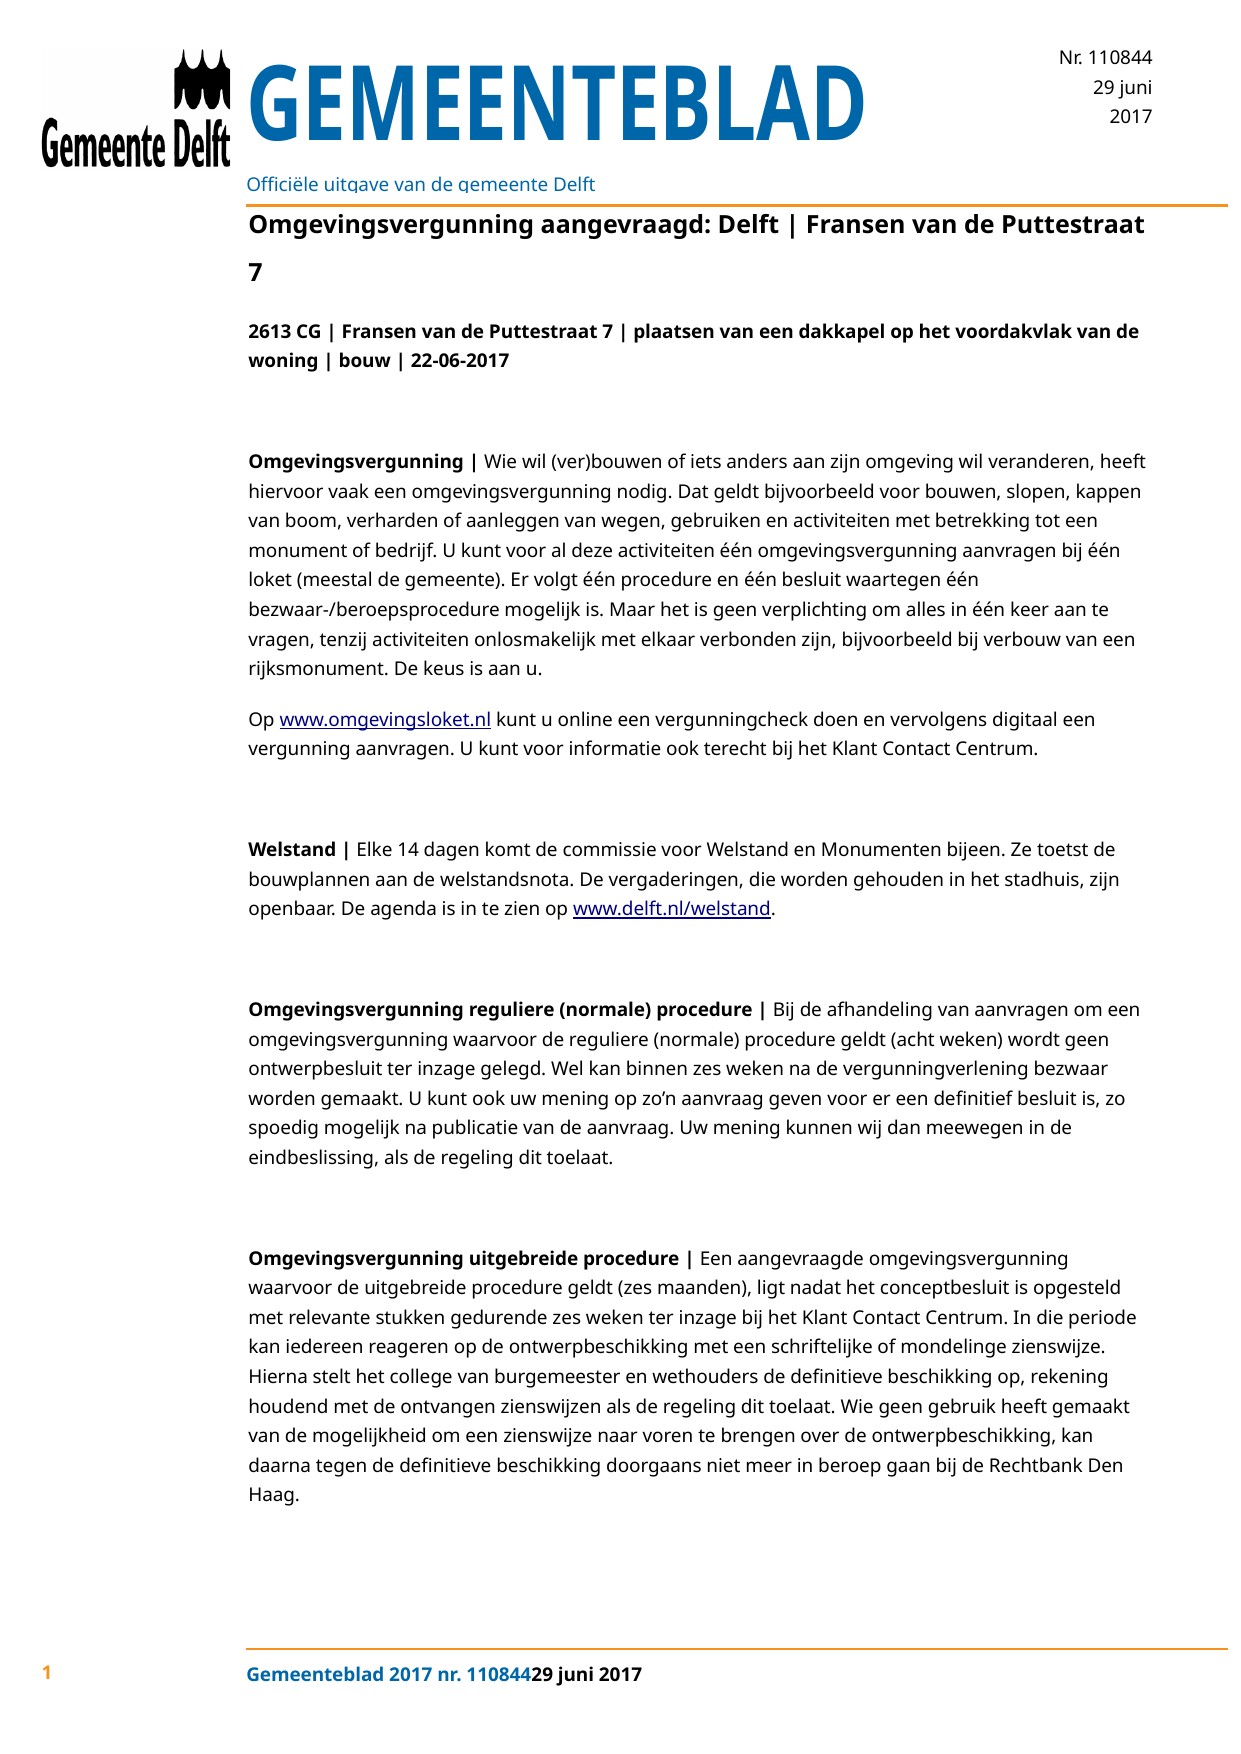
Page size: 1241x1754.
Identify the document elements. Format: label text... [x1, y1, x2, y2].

text Omgevingsvergunning aangevraagd: Delft | Fransen van de Puttestraat 7 [248, 207, 1152, 288]
text Op www.omgevingsloket.nl kunt u online een vergunningcheck doen en vervolgens digitaal een vergunning aanvragen. U kunt voor informatie ook terecht bij het Klant Contact Centrum. [248, 706, 1152, 761]
text Omgevingsvergunning | Wie wil (ver)bouwen of iets anders aan zijn omgeving wil veranderen, heeft hiervoor vaak een omgevingsvergunning nodig. Dat geldt bijvoorbeeld voor bouwen, slopen, kappen van boom, verharden of aanleggen van wegen, gebruiken en activiteiten met betrekking tot een monument of bedrijf. U kunt voor al deze activiteiten één omgevingsvergunning aanvragen bij één loket (meestal de gemeente). Er volgt één procedure en één besluit waartegen één bezwaar-/beroepsprocedure mogelijk is. Maar het is geen verplichting om alles in één keer aan te vragen, tenzij activiteiten onlosmakelijk met elkaar verbonden zijn, bijvoorbeeld bij verbouw van een rijksmonument. De keus is aan u. [248, 448, 1152, 681]
text Omgevingsvergunning reguliere (normale) procedure | Bij de afhandeling van aanvragen om een omgevingsvergunning waarvoor de reguliere (normale) procedure geldt (acht weken) wordt geen ontwerpbesluit ter inzage gelegd. Wel kan binnen zes weken na de vergunningverlening bezwaar worden gemaakt. U kunt ook uw mening op zo’n aanvraag geven voor er een definitief besluit is, zo spoedig mogelijk na publicatie van de aanvraag. Uw mening kunnen wij dan meewegen in de eindbeslissing, als de regeling dit toelaat. [248, 996, 1152, 1170]
text 2613 CG | Fransen van de Puttestraat 7 | plaatsen van een dakkapel op het voordakvlak van de woning | bouw | 22-06-2017 [248, 318, 1152, 373]
picture [41, 47, 231, 172]
text Omgevingsvergunning uitgebreide procedure | Een aangevraagde omgevingsvergunning waarvoor de uitgebreide procedure geldt (zes maanden), ligt nadat het conceptbesluit is opgesteld met relevante stukken gedurende zes weken ter inzage bij het Klant Contact Centrum. In die periode kan iedereen reageren op de ontwerpbeschikking met een schriftelijke of mondelinge zienswijze. Hierna stelt het college van burgemeester en wethouders de definitieve beschikking op, rekening houdend met de ontvangen zienswijzen als de regeling dit toelaat. Wie geen gebruik heeft gemaakt van de mogelijkheid om een zienswijze naar voren te brengen over de ontwerpbeschikking, kan daarna tegen de definitieve beschikking doorgaans niet meer in beroep gaan bij de Rechtbank Den Haag. [248, 1245, 1152, 1507]
text Welstand | Elke 14 dagen komt de commissie voor Welstand en Monumenten bijeen. Ze toetst de bouwplannen aan de welstandsnota. De vergaderingen, die worden gehouden in het stadhuis, zijn openbaar. De agenda is in te zien op www.delft.nl/welstand. [248, 836, 1152, 921]
